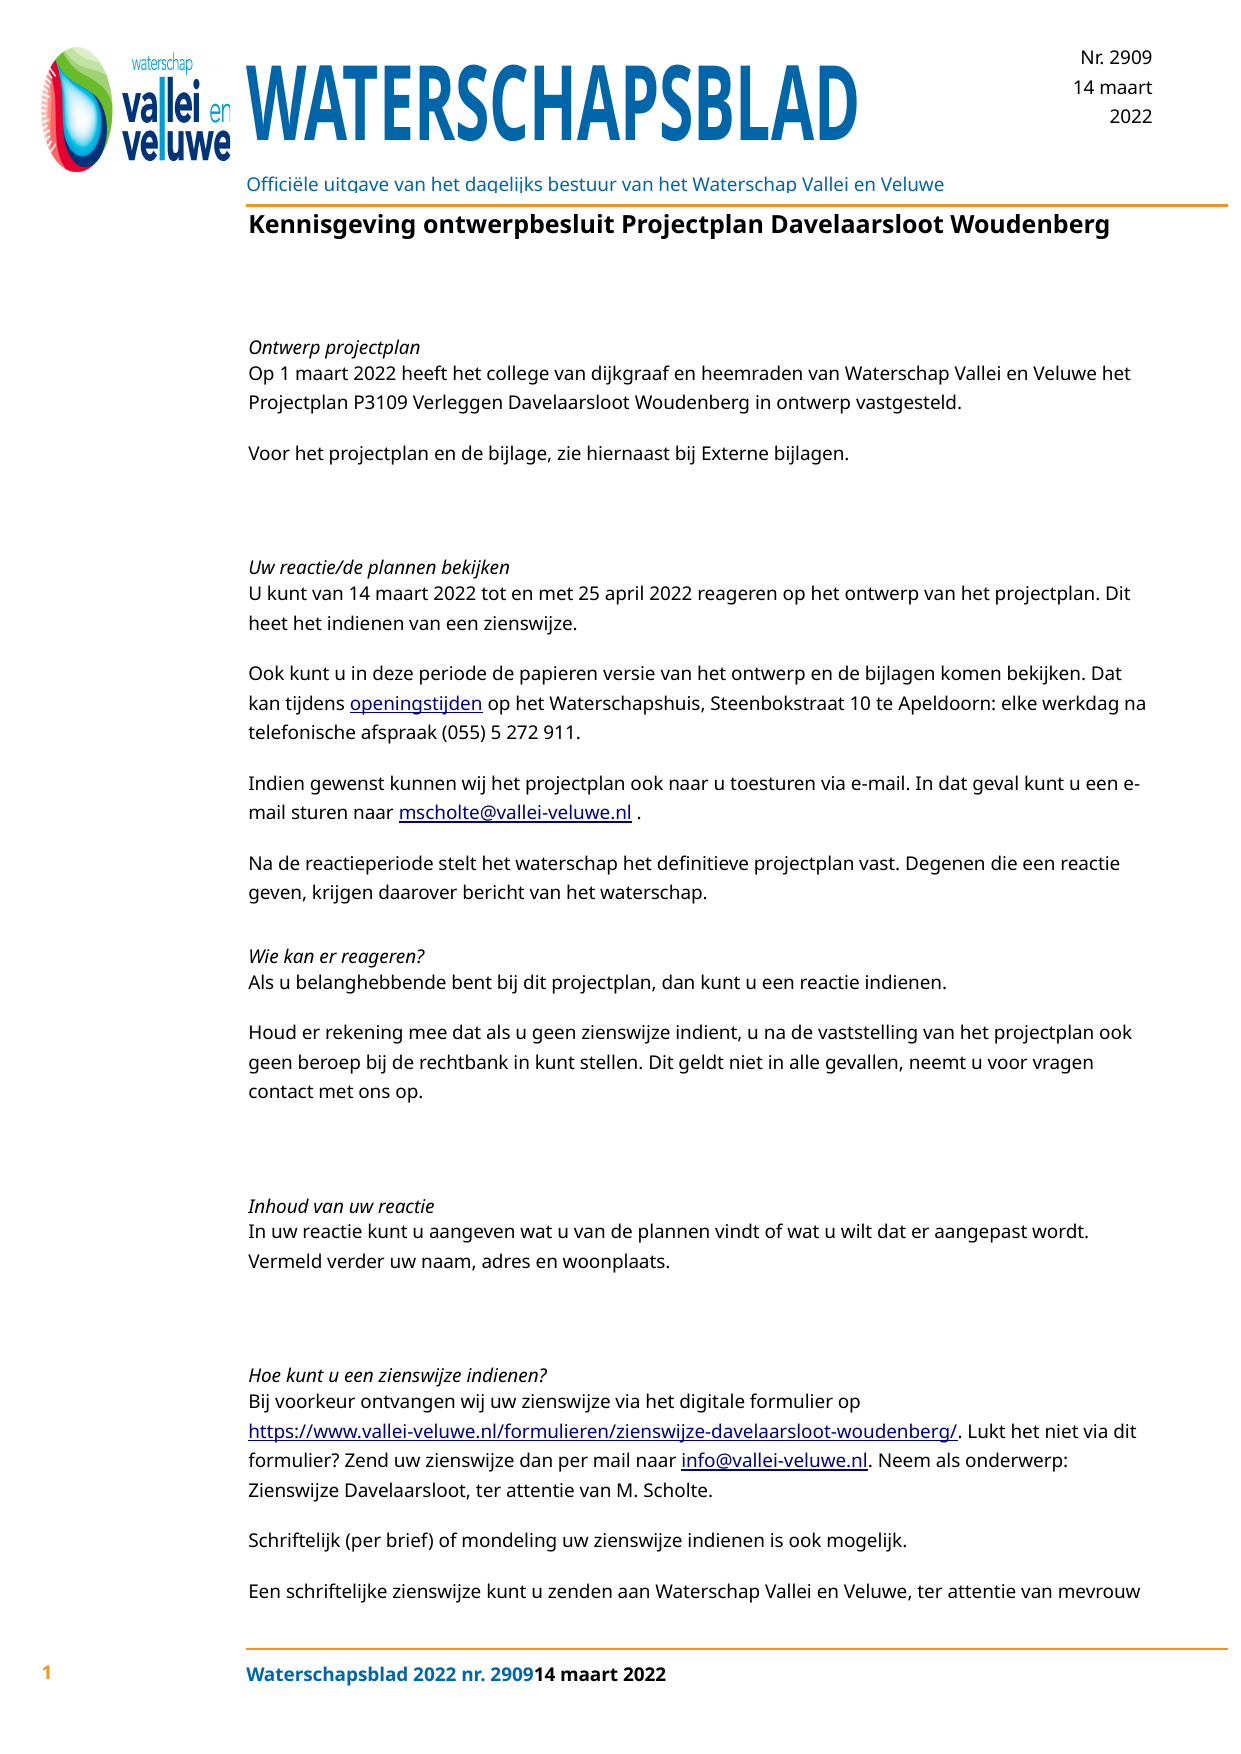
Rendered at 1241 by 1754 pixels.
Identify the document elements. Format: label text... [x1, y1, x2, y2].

text Als u belanghebbende bent bij dit projectplan, dan kunt u een reactie indienen. [248, 969, 1152, 995]
text Een schriftelijke zienswijze kunt u zenden aan Waterschap Vallei en Veluwe, ter attentie van mevrouw [248, 1578, 1152, 1604]
text Inhoud van uw reactie [248, 1193, 1152, 1219]
picture [41, 47, 231, 172]
text Schriftelijk (per brief) of mondeling uw zienswijze indienen is ook mogelijk. [248, 1527, 1152, 1553]
text Na de reactieperiode stelt het waterschap het definitieve projectplan vast. Degenen die een reactie geven, krijgen daarover bericht van het waterschap. [248, 850, 1152, 905]
text Ontwerp projectplan [248, 334, 1152, 360]
text Wie kan er reageren? [248, 943, 1152, 969]
text Indien gewenst kunnen wij het projectplan ook naar u toesturen via e-mail. In dat geval kunt u een e-mail sturen naar mscholte@vallei-veluwe.nl . [248, 770, 1152, 825]
text U kunt van 14 maart 2022 tot en met 25 april 2022 reageren op het ontwerp van het projectplan. Dit heet het indienen van een zienswijze. [248, 580, 1152, 635]
text In uw reactie kunt u aangeven wat u van de plannen vindt of wat u wilt dat er aangepast wordt. Vermeld verder uw naam, adres en woonplaats. [248, 1219, 1152, 1274]
text Kennisgeving ontwerpbesluit Projectplan Davelaarsloot Woudenberg [248, 207, 1152, 241]
text Hoe kunt u een zienswijze indienen? [248, 1363, 1152, 1388]
text Ook kunt u in deze periode de papieren versie van het ontwerp en de bijlagen komen bekijken. Dat kan tijdens openingstijden op het Waterschapshuis, Steenbokstraat 10 te Apeldoorn: elke werkdag na telefonische afspraak (055) 5 272 911. [248, 660, 1152, 745]
text Uw reactie/de plannen bekijken [248, 554, 1152, 580]
text Houd er rekening mee dat als u geen zienswijze indient, u na de vaststelling van het projectplan ook geen beroep bij de rechtbank in kunt stellen. Dit geldt niet in alle gevallen, neemt u voor vragen contact met ons op. [248, 1019, 1152, 1104]
text Bij voorkeur ontvangen wij uw zienswijze via het digitale formulier op https://www.vallei-veluwe.nl/formulieren/zienswijze-davelaarsloot-woudenberg/. Lukt het niet via dit formulier? Zend uw zienswijze dan per mail naar info@vallei-veluwe.nl. Neem als onderwerp: Zienswijze Davelaarsloot, ter attentie van M. Scholte. [248, 1388, 1152, 1503]
text Op 1 maart 2022 heeft het college van dijkgraaf en heemraden van Waterschap Vallei en Veluwe het Projectplan P3109 Verleggen Davelaarsloot Woudenberg in ontwerp vastgesteld. [248, 360, 1152, 415]
text Voor het projectplan en de bijlage, zie hiernaast bij Externe bijlagen. [248, 440, 1152, 466]
